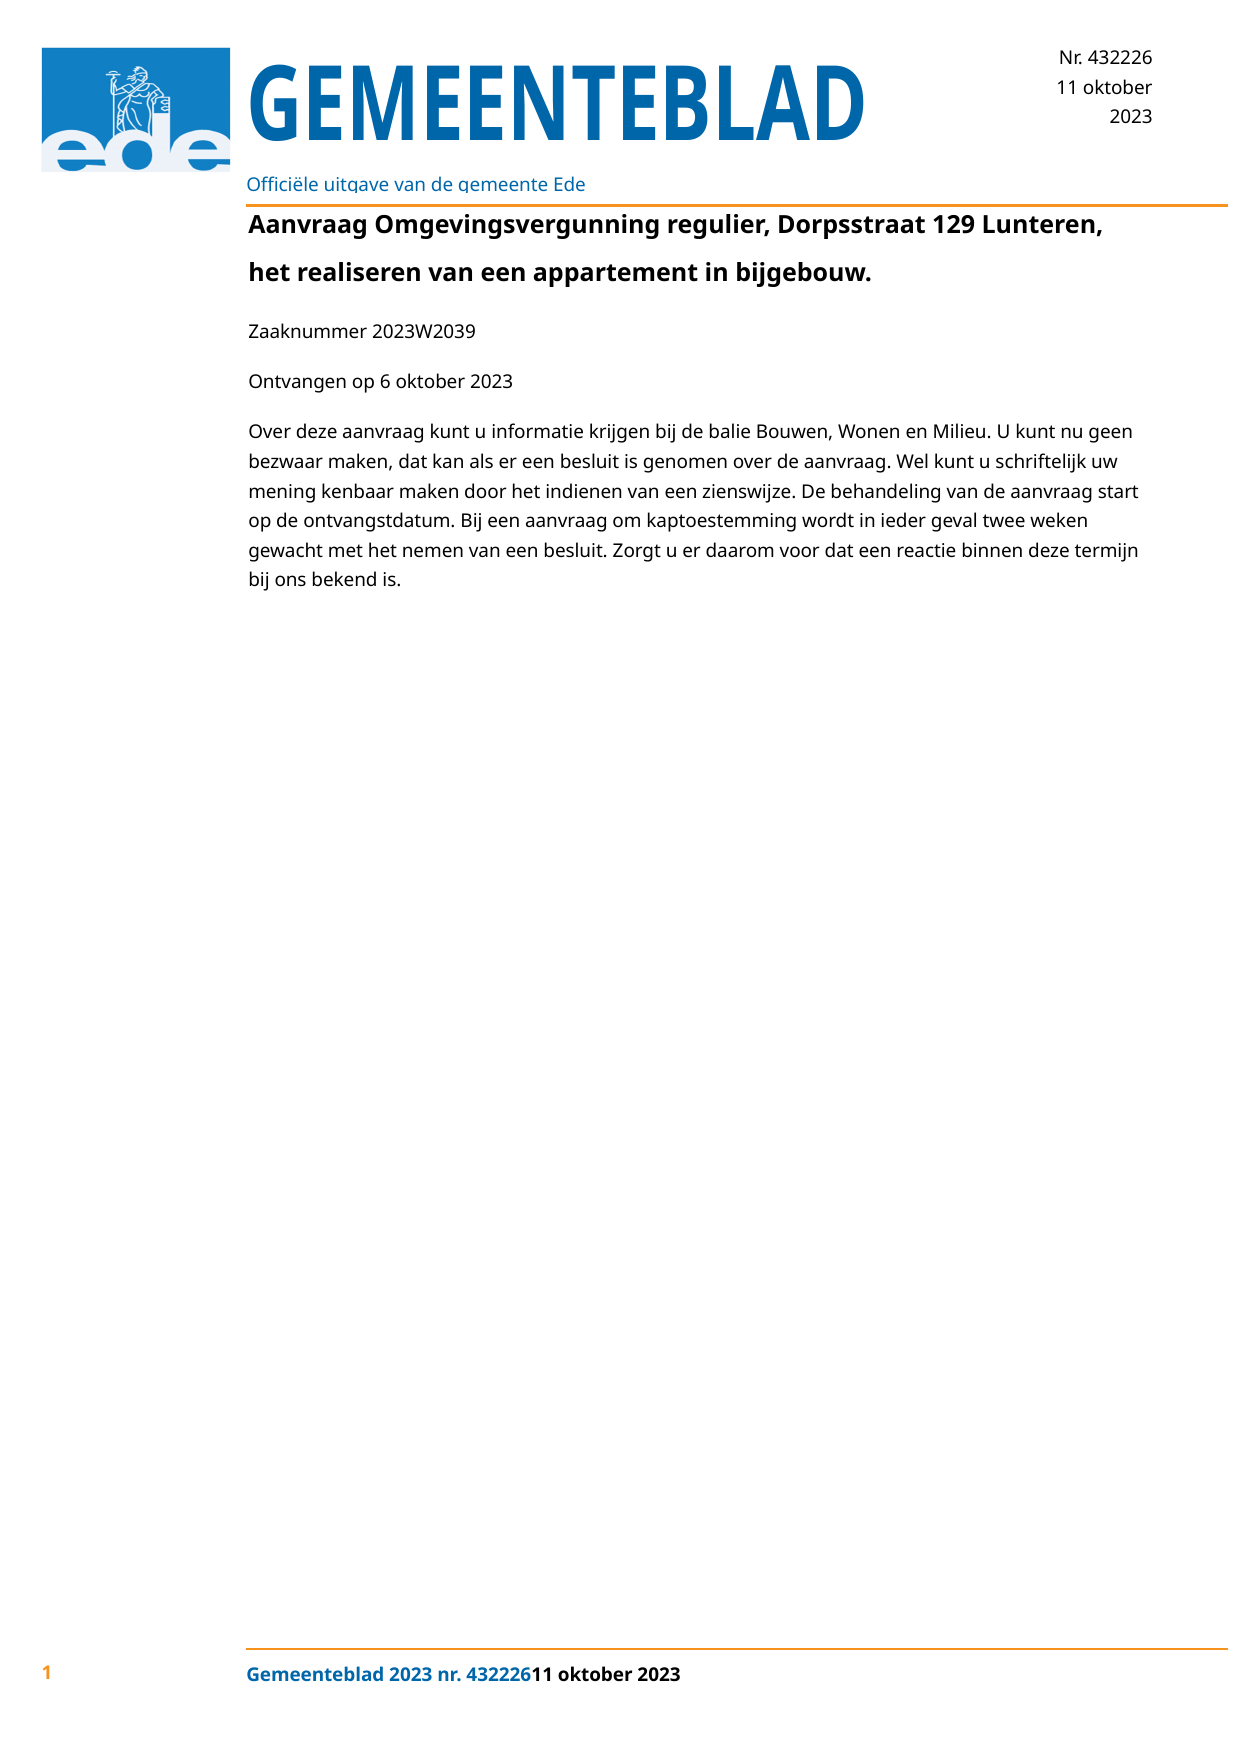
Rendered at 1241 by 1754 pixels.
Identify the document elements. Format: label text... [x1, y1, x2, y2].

text Zaaknummer 2023W2039 [248, 318, 1152, 344]
text Aanvraag Omgevingsvergunning regulier, Dorpsstraat 129 Lunteren, het realiseren van een appartement in bijgebouw. [248, 207, 1152, 288]
picture [41, 47, 231, 172]
text Over deze aanvraag kunt u informatie krijgen bij de balie Bouwen, Wonen en Milieu. U kunt nu geen bezwaar maken, dat kan als er een besluit is genomen over de aanvraag. Wel kunt u schriftelijk uw mening kenbaar maken door het indienen van een zienswijze. De behandeling van de aanvraag start op de ontvangstdatum. Bij een aanvraag om kaptoestemming wordt in ieder geval twee weken gewacht met het nemen van een besluit. Zorgt u er daarom voor dat een reactie binnen deze termijn bij ons bekend is. [248, 419, 1152, 592]
text Ontvangen op 6 oktober 2023 [248, 368, 1152, 394]
